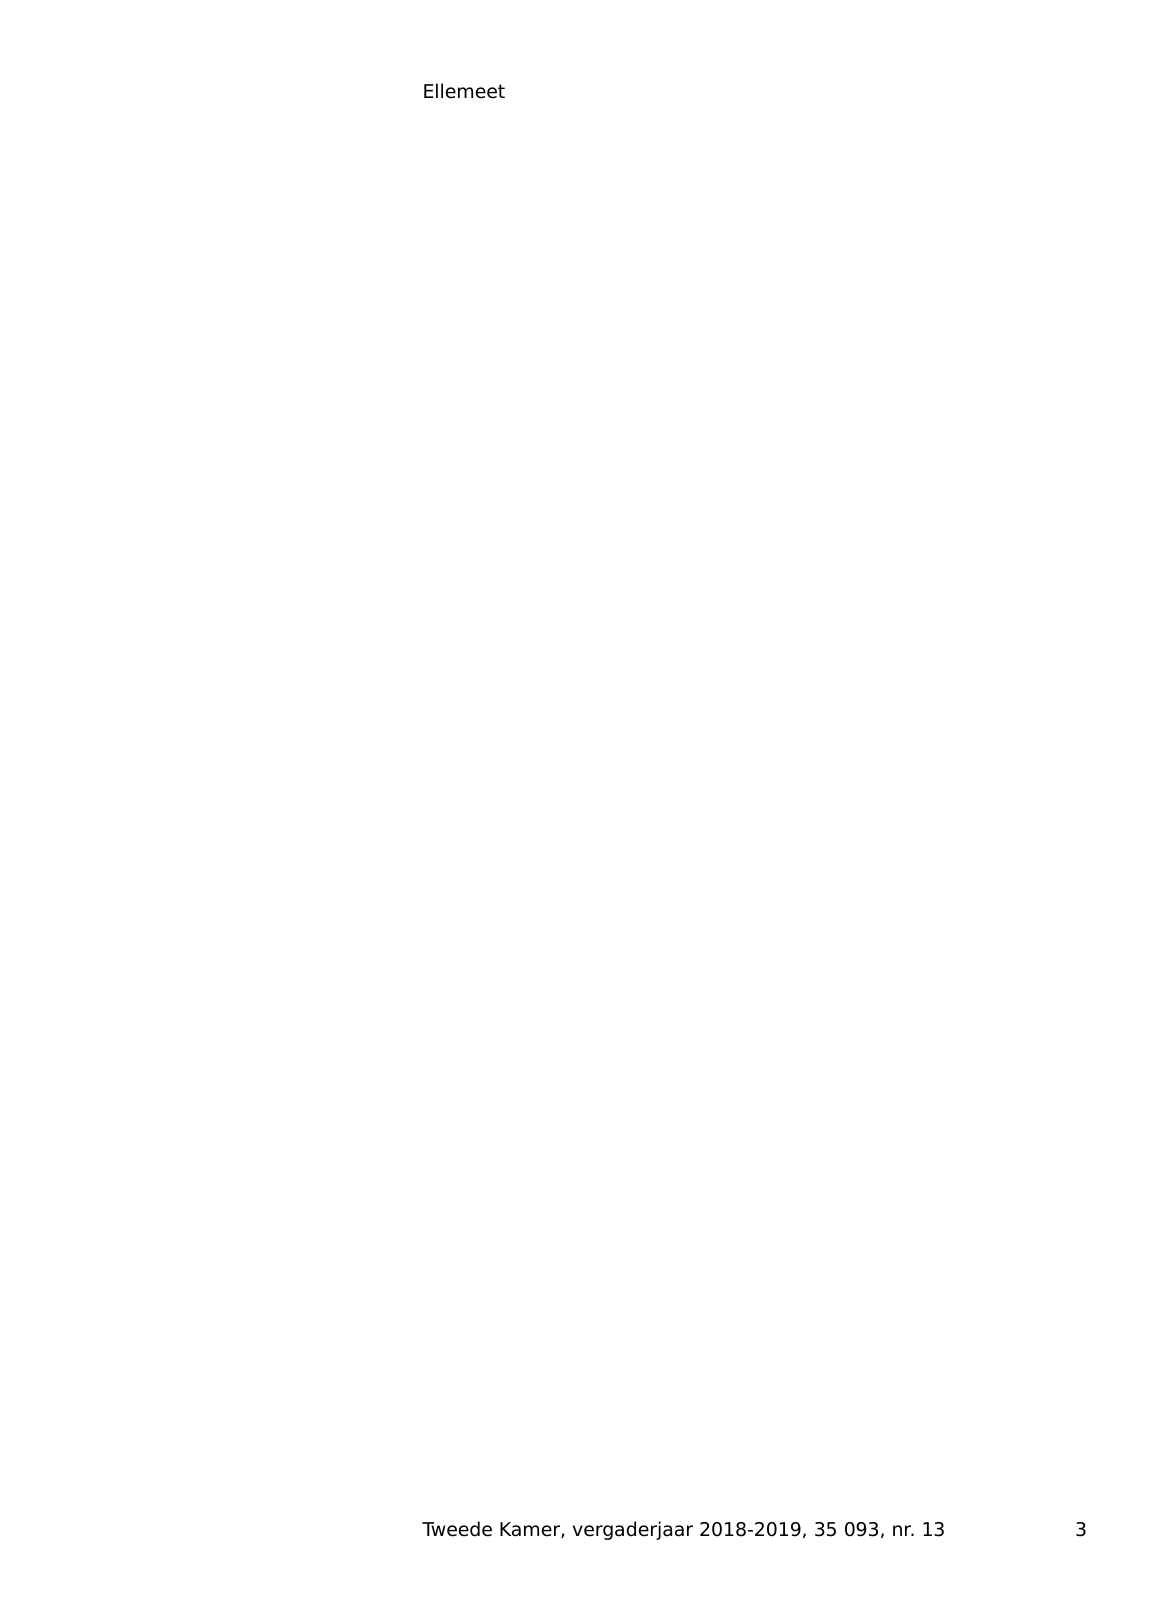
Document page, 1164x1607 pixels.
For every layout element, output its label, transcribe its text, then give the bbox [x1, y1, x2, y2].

text Ellemeet [422, 59, 1087, 103]
